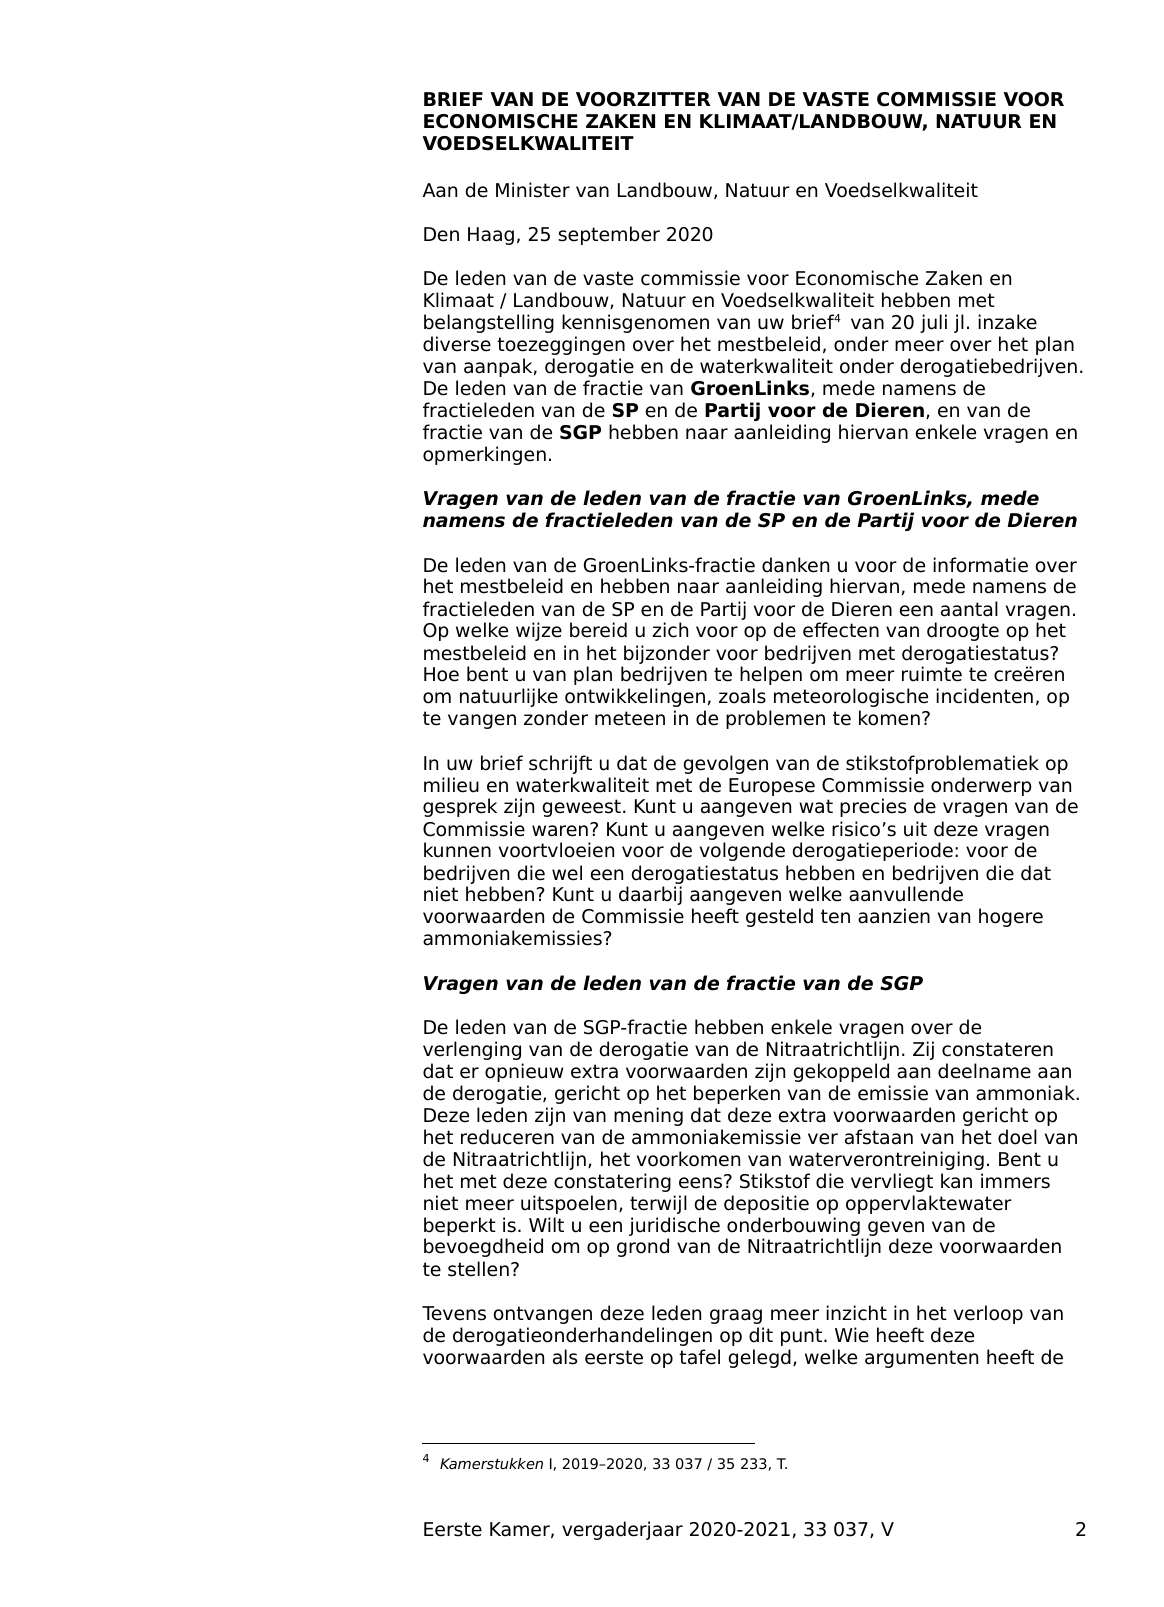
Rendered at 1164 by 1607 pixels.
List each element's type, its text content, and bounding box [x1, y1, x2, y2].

text In uw brief schrijft u dat de gevolgen van de stikstofproblematiek op milieu en waterkwaliteit met de Europese Commissie onderwerp van gesprek zijn geweest. Kunt u aangeven wat precies de vragen van de Commissie waren? Kunt u aangeven welke risico’s uit deze vragen kunnen voortvloeien voor de volgende derogatieperiode: voor de bedrijven die wel een derogatiestatus hebben en bedrijven die dat niet hebben? Kunt u daarbij aangeven welke aanvullende voorwaarden de Commissie heeft gesteld ten aanzien van hogere ammoniakemissies? [422, 752, 1087, 950]
text Kamerstukken I, 2019–2020, 33 037 / 35 233, T. [422, 1452, 1087, 1474]
text De leden van de SGP-fractie hebben enkele vragen over de verlenging van de derogatie van de Nitraatrichtlijn. Zij constateren dat er opnieuw extra voorwaarden zijn gekoppeld aan deelname aan de derogatie, gericht op het beperken van de emissie van ammoniak. Deze leden zijn van mening dat deze extra voorwaarden gericht op het reduceren van de ammoniakemissie ver afstaan van het doel van de Nitraatrichtlijn, het voorkomen van waterverontreiniging. Bent u het met deze constatering eens? Stikstof die vervliegt kan immers niet meer uitspoelen, terwijl de depositie op oppervlaktewater beperkt is. Wilt u een juridische onderbouwing geven van de bevoegdheid om op grond van de Nitraatrichtlijn deze voorwaarden te stellen? [422, 1017, 1087, 1280]
subtitle BRIEF VAN DE VOORZITTER VAN DE VASTE COMMISSIE VOOR ECONOMISCHE ZAKEN EN KLIMAAT/LANDBOUW, NATUUR EN VOEDSELKWALITEIT [422, 89, 1087, 155]
text De leden van de GroenLinks-fractie danken u voor de informatie over het mestbeleid en hebben naar aanleiding hiervan, mede namens de fractieleden van de SP en de Partij voor de Dieren een aantal vragen. Op welke wijze bereid u zich voor op de effecten van droogte op het mestbeleid en in het bijzonder voor bedrijven met derogatiestatus? Hoe bent u van plan bedrijven te helpen om meer ruimte te creëren om natuurlijke ontwikkelingen, zoals meteorologische incidenten, op te vangen zonder meteen in de problemen te komen? [422, 554, 1087, 730]
text De leden van de vaste commissie voor Economische Zaken en Klimaat / Landbouw, Natuur en Voedselkwaliteit hebben met belangstelling kennisgenomen van uw brief van 20 juli jl. inzake diverse toezeggingen over het mestbeleid, onder meer over het plan van aanpak, derogatie en de waterkwaliteit onder derogatiebedrijven. De leden van de fractie van GroenLinks, mede namens de fractieleden van de SP en de Partij voor de Dieren, en van de fractie van de SGP hebben naar aanleiding hiervan enkele vragen en opmerkingen. [422, 268, 1087, 466]
text Tevens ontvangen deze leden graag meer inzicht in het verloop van de derogatieonderhandelingen op dit punt. Wie heeft deze voorwaarden als eerste op tafel gelegd, welke argumenten heeft de [422, 1303, 1087, 1368]
subtitle Vragen van de leden van de fractie van GroenLinks, mede namens de fractieleden van de SP en de Partij voor de Dieren [422, 488, 1087, 532]
subtitle Vragen van de leden van de fractie van de SGP [422, 972, 1087, 994]
text Aan de Minister van Landbouw, Natuur en Voedselkwaliteit [422, 180, 1087, 202]
text Den Haag, 25 september 2020 [422, 224, 1087, 246]
